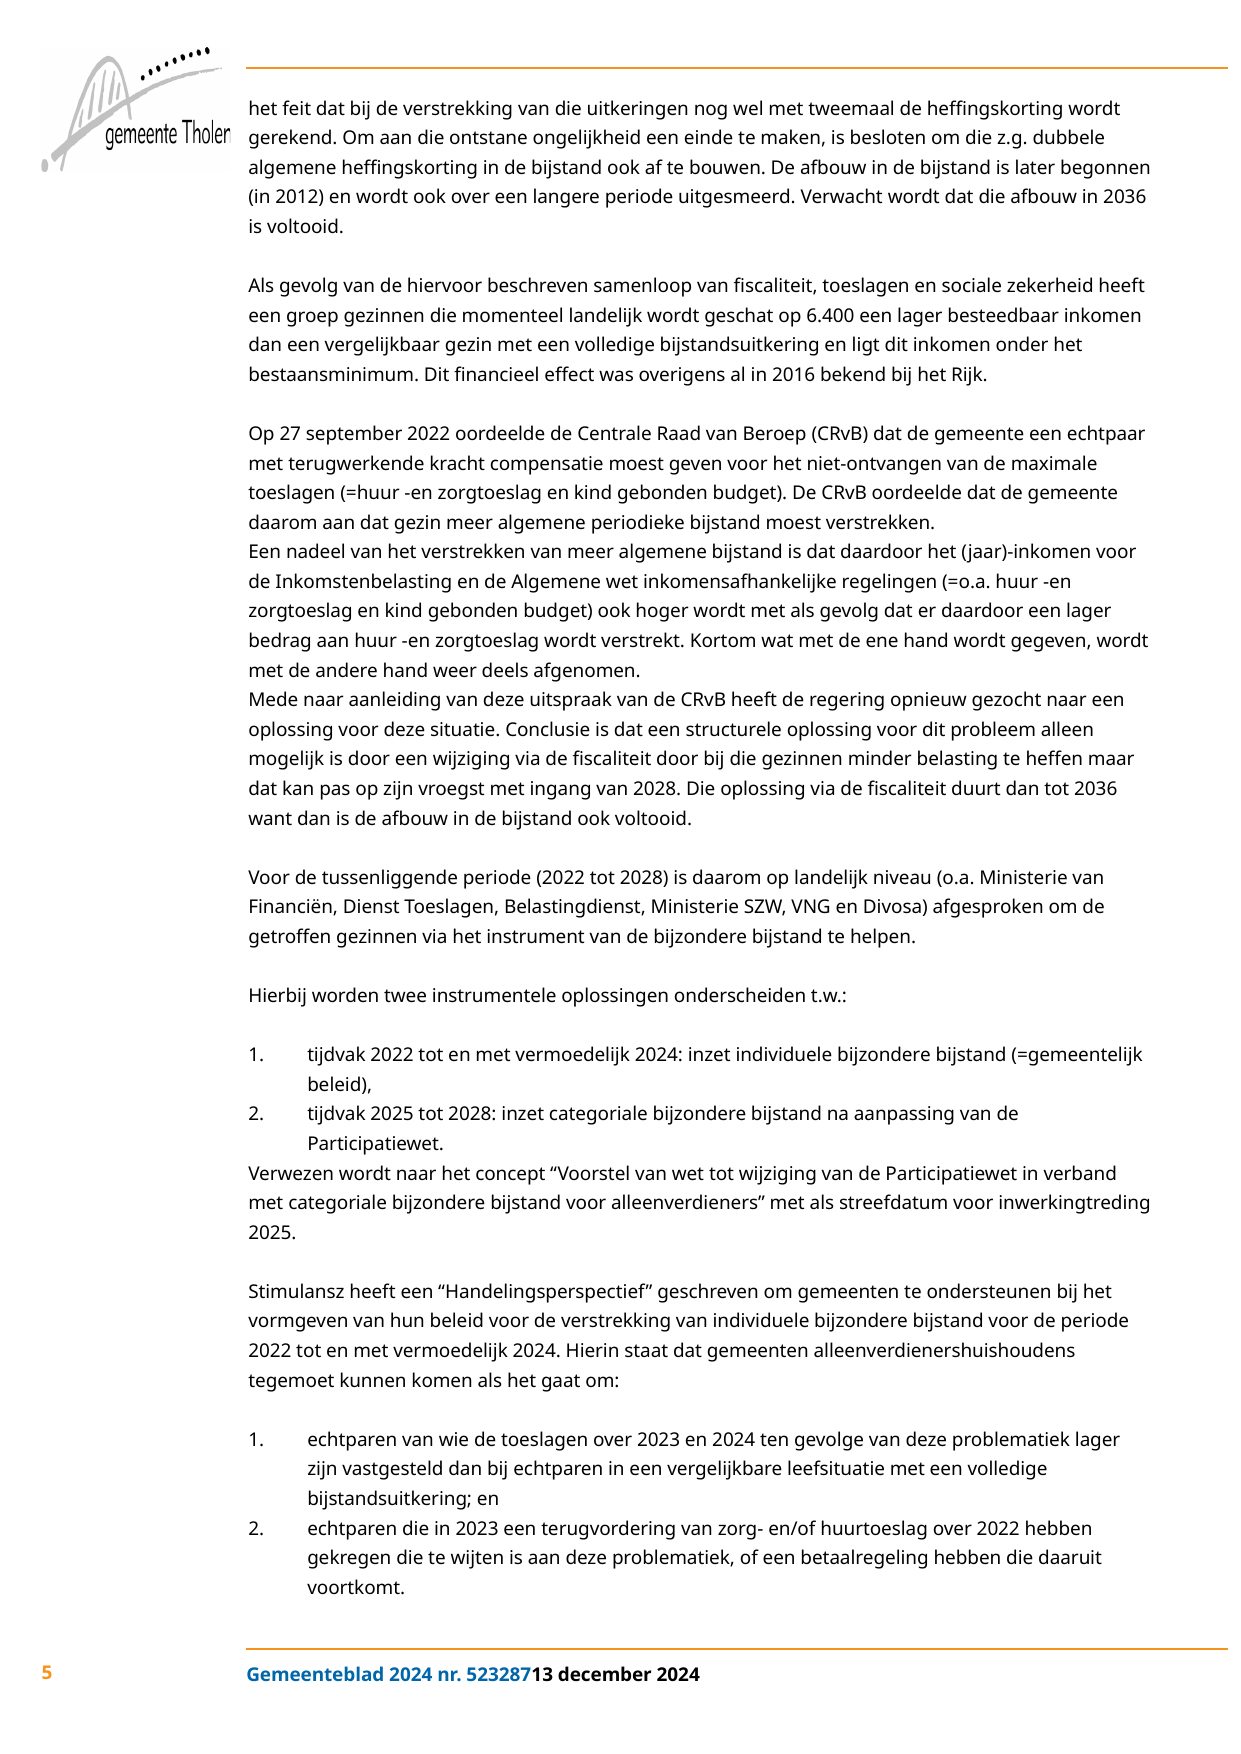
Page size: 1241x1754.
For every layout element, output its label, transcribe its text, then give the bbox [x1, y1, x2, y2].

list echtparen die in 2023 een terugvordering van zorg- en/of huurtoeslag over 2022 hebben gekregen die te wijten is aan deze problematiek, of een betaalregeling hebben die daaruit voortkomt. [248, 1515, 1152, 1600]
text Mede naar aanleiding van deze uitspraak van de CRvB heeft de regering opnieuw gezocht naar een oplossing voor deze situatie. Conclusie is dat een structurele oplossing voor dit probleem alleen mogelijk is door een wijziging via de fiscaliteit door bij die gezinnen minder belasting te heffen maar dat kan pas op zijn vroegst met ingang van 2028. Die oplossing via de fiscaliteit duurt dan tot 2036 want dan is de afbouw in de bijstand ook voltooid. [248, 686, 1152, 831]
list tijdvak 2025 tot 2028: inzet categoriale bijzondere bijstand na aanpassing van de Participatiewet. [248, 1101, 1152, 1156]
text Op 27 september 2022 oordeelde de Centrale Raad van Beroep (CRvB) dat de gemeente een echtpaar met terugwerkende kracht compensatie moest geven voor het niet-ontvangen van de maximale toeslagen (=huur -en zorgtoeslag en kind gebonden budget). De CRvB oordeelde dat de gemeente daarom aan dat gezin meer algemene periodieke bijstand moest verstrekken. [248, 420, 1152, 535]
text Hierbij worden twee instrumentele oplossingen onderscheiden t.w.: [248, 982, 1152, 1008]
text Voor de tussenliggende periode (2022 tot 2028) is daarom op landelijk niveau (o.a. Ministerie van Financiën, Dienst Toeslagen, Belastingdienst, Ministerie SZW, VNG en Divosa) afgesproken om de getroffen gezinnen via het instrument van de bijzondere bijstand te helpen. [248, 864, 1152, 949]
text Een nadeel van het verstrekken van meer algemene bijstand is dat daardoor het (jaar)-inkomen voor de Inkomstenbelasting en de Algemene wet inkomensafhankelijke regelingen (=o.a. huur -en zorgtoeslag en kind gebonden budget) ook hoger wordt met als gevolg dat er daardoor een lager bedrag aan huur -en zorgtoeslag wordt verstrekt. Kortom wat met de ene hand wordt gegeven, wordt met de andere hand weer deels afgenomen. [248, 538, 1152, 683]
text Stimulansz heeft een “Handelingsperspectief” geschreven om gemeenten te ondersteunen bij het vormgeven van hun beleid voor de verstrekking van individuele bijzondere bijstand voor de periode 2022 tot en met vermoedelijk 2024. Hierin staat dat gemeenten alleenverdienershuishoudens tegemoet kunnen komen als het gaat om: [248, 1278, 1152, 1393]
list tijdvak 2022 tot en met vermoedelijk 2024: inzet individuele bijzondere bijstand (=gemeentelijk beleid), [248, 1041, 1152, 1097]
text Verwezen wordt naar het concept “Voorstel van wet tot wijziging van de Participatiewet in verband met categoriale bijzondere bijstand voor alleenverdieners” met als streefdatum voor inwerkingtreding 2025. [248, 1160, 1152, 1245]
text het feit dat bij de verstrekking van die uitkeringen nog wel met tweemaal de heffingskorting wordt gerekend. Om aan die ontstane ongelijkheid een einde te maken, is besloten om die z.g. dubbele algemene heffingskorting in de bijstand ook af te bouwen. De afbouw in de bijstand is later begonnen (in 2012) en wordt ook over een langere periode uitgesmeerd. Verwacht wordt dat die afbouw in 2036 is voltooid. [248, 95, 1152, 239]
text Als gevolg van de hiervoor beschreven samenloop van fiscaliteit, toeslagen en sociale zekerheid heeft een groep gezinnen die momenteel landelijk wordt geschat op 6.400 een lager besteedbaar inkomen dan een vergelijkbaar gezin met een volledige bijstandsuitkering en ligt dit inkomen onder het bestaansminimum. Dit financieel effect was overigens al in 2016 bekend bij het Rijk. [248, 272, 1152, 387]
list echtparen van wie de toeslagen over 2023 en 2024 ten gevolge van deze problematiek lager zijn vastgesteld dan bij echtparen in een vergelijkbare leefsituatie met een volledige bijstandsuitkering; en [248, 1426, 1152, 1511]
picture [41, 47, 231, 172]
